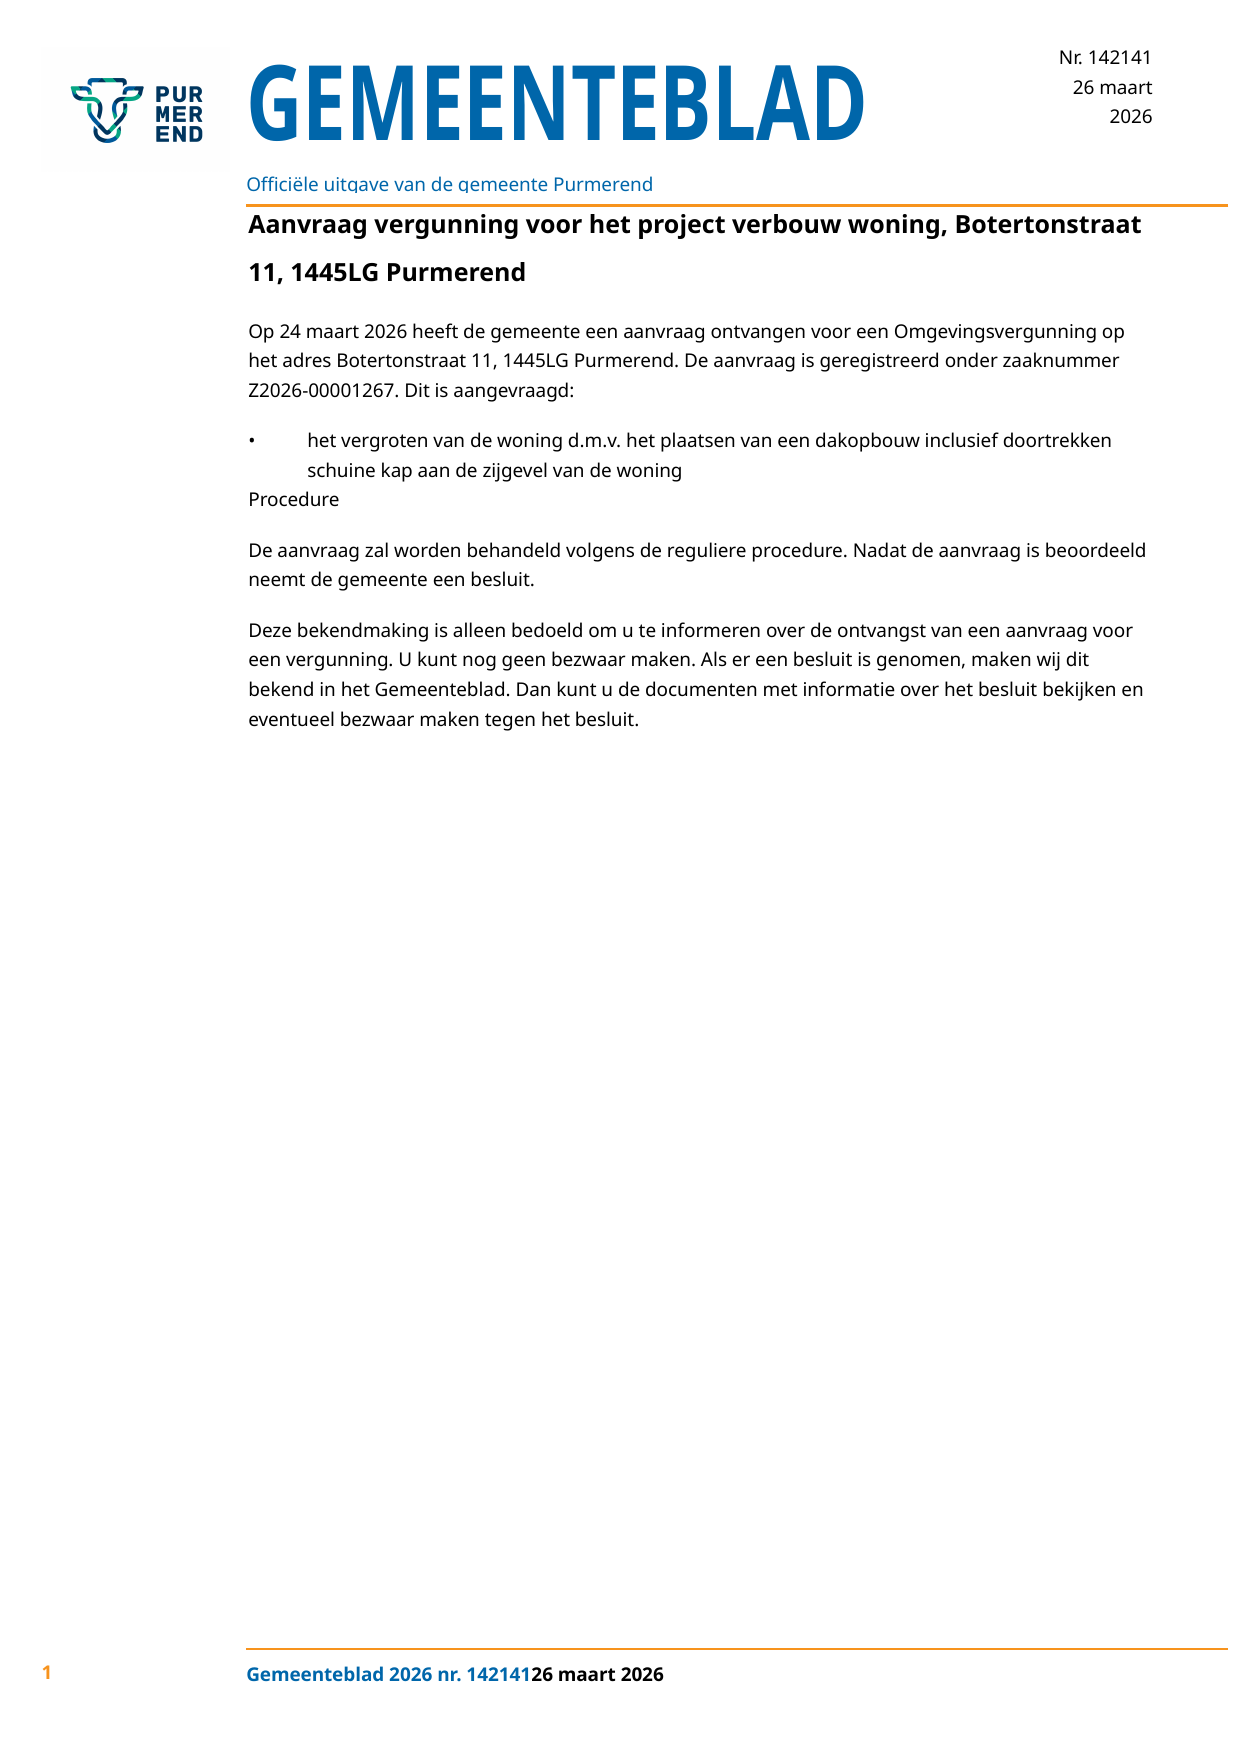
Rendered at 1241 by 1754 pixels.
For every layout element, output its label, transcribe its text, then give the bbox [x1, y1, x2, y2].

text Deze bekendmaking is alleen bedoeld om u te informeren over de ontvangst van een aanvraag voor een vergunning. U kunt nog geen bezwaar maken. Als er een besluit is genomen, maken wij dit bekend in het Gemeenteblad. Dan kunt u de documenten met informatie over het besluit bekijken en eventueel bezwaar maken tegen het besluit. [248, 617, 1152, 732]
text De aanvraag zal worden behandeld volgens de reguliere procedure. Nadat de aanvraag is beoordeeld neemt de gemeente een besluit. [248, 537, 1152, 592]
picture [41, 47, 231, 172]
text Op 24 maart 2026 heeft de gemeente een aanvraag ontvangen voor een Omgevingsvergunning op het adres Botertonstraat 11, 1445LG Purmerend. De aanvraag is geregistreerd onder zaaknummer Z2026-00001267. Dit is aangevraagd: [248, 318, 1152, 403]
text Procedure [248, 487, 1152, 512]
list het vergroten van de woning d.m.v. het plaatsen van een dakopbouw inclusief doortrekken schuine kap aan de zijgevel van de woning [248, 427, 1152, 483]
text Aanvraag vergunning voor het project verbouw woning, Botertonstraat 11, 1445LG Purmerend [248, 207, 1152, 288]
